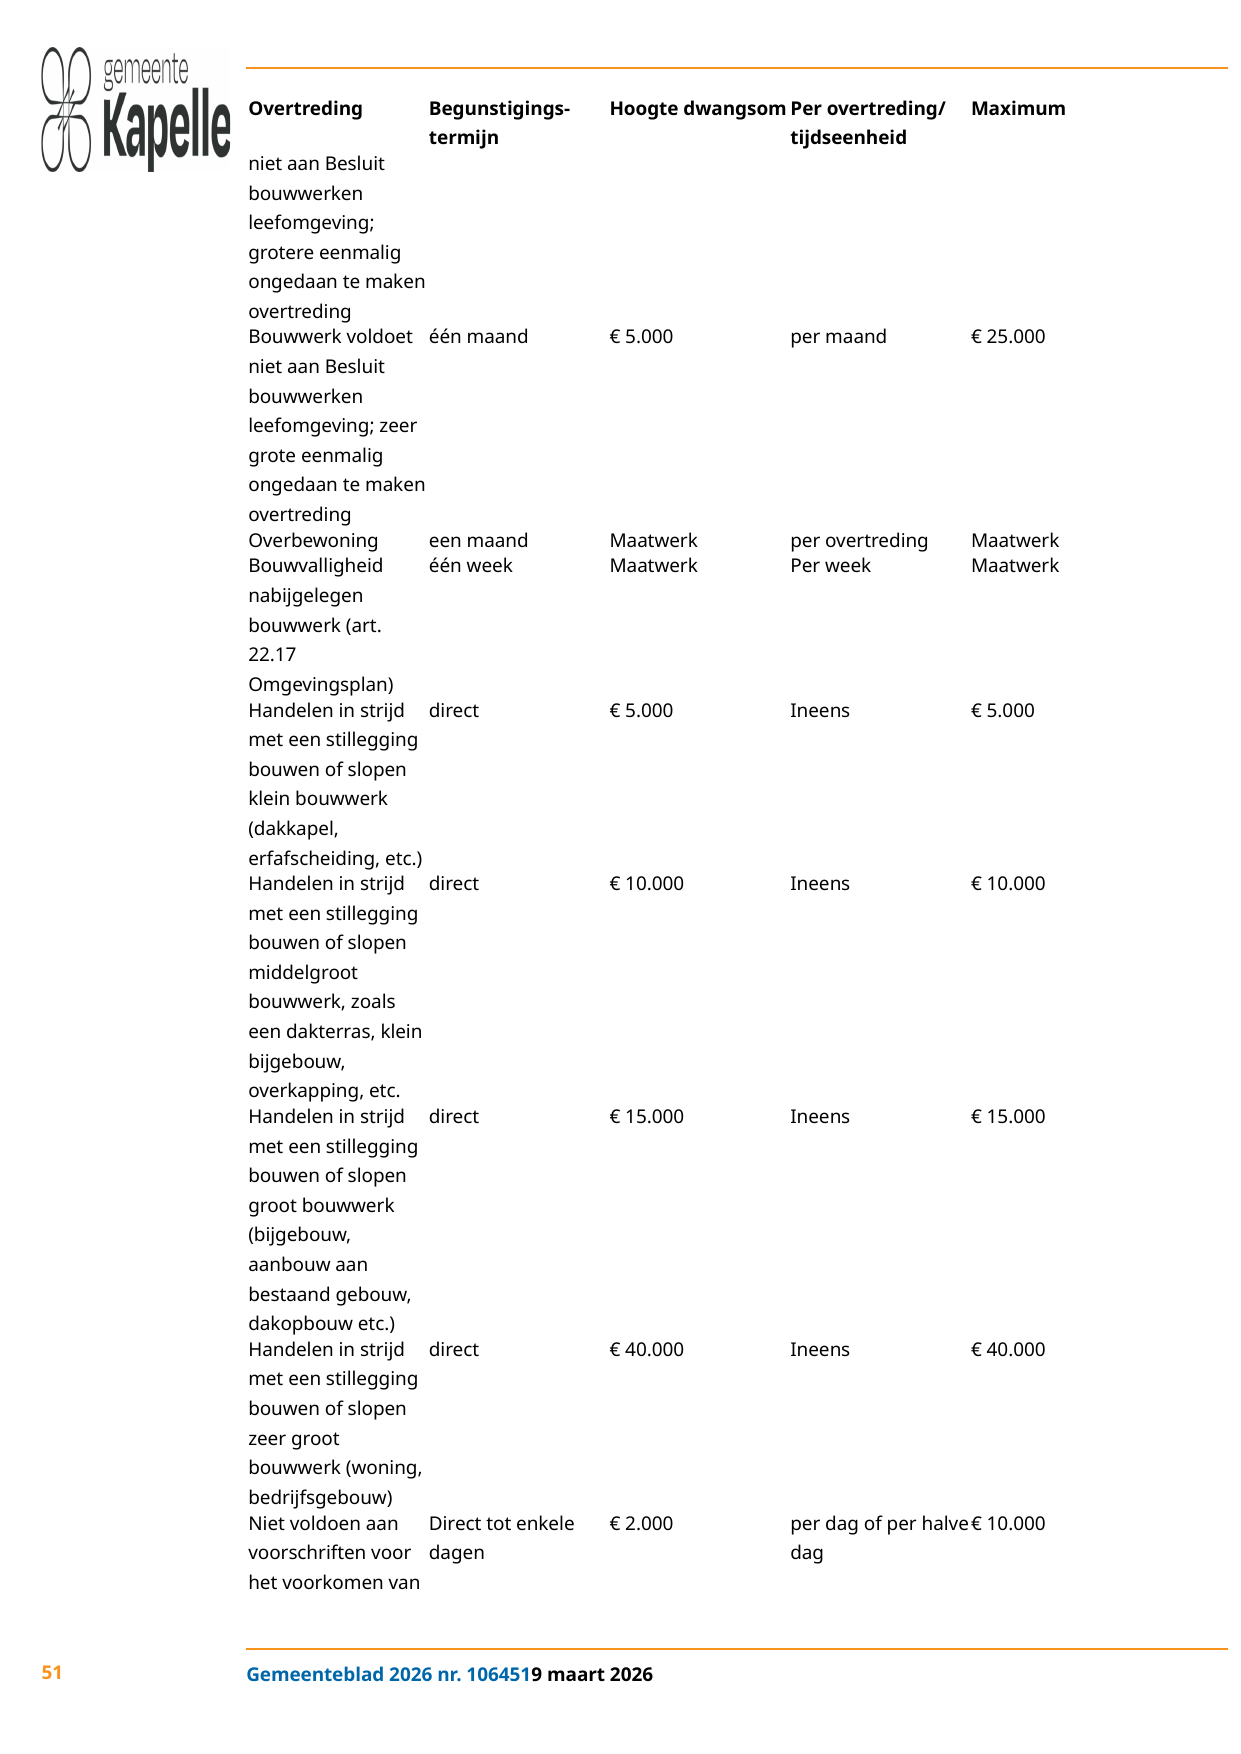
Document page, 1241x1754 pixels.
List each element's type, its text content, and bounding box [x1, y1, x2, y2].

table_cell Ineens [790, 870, 971, 1103]
table_cell € 5.000 [609, 324, 790, 527]
table_cell € 40.000 [609, 1336, 790, 1510]
table_cell € 40.000 [971, 1336, 1152, 1510]
table_cell direct [429, 1103, 609, 1336]
table_cell per overtreding [790, 527, 971, 553]
table_cell Ineens [790, 1103, 971, 1336]
table_cell Handelen in strijd met een stillegging bouwen of slopen middelgroot bouwwerk, zoals een dakterras, klein bijgebouw, overkapping, etc. [248, 870, 429, 1103]
table_cell Ineens [790, 1336, 971, 1510]
table_cell direct [429, 697, 609, 870]
table_cell € 15.000 [609, 1103, 790, 1336]
table_cell € 5.000 [971, 697, 1152, 870]
table_cell Handelen in strijd met een stillegging bouwen of slopen zeer groot bouwwerk (woning, bedrijfsgebouw) [248, 1336, 429, 1510]
table_cell Maatwerk [971, 553, 1152, 697]
table_cell Maatwerk [609, 553, 790, 697]
table_cell per maand [790, 324, 971, 527]
table_cell [429, 150, 609, 324]
table_cell een maand [429, 527, 609, 553]
table_cell € 10.000 [971, 1510, 1152, 1594]
table_cell niet aan Besluit bouwwerken leefomgeving; grotere eenmalig ongedaan te maken overtreding [248, 150, 429, 324]
table_cell Per week [790, 553, 971, 697]
table_cell Handelen in strijd met een stillegging bouwen of slopen groot bouwwerk (bijgebouw, aanbouw aan bestaand gebouw, dakopbouw etc.) [248, 1103, 429, 1336]
table_cell € 10.000 [971, 870, 1152, 1103]
table_header Hoogte dwangsom [609, 95, 790, 150]
table_cell Bouwvalligheid nabijgelegen bouwwerk (art. 22.17 Omgevingsplan) [248, 553, 429, 697]
table_cell Maatwerk [971, 527, 1152, 553]
table_cell Niet voldoen aan voorschriften voor het voorkomen van [248, 1510, 429, 1594]
table_header Per overtreding/ tijdseenheid [790, 95, 971, 150]
table_cell Direct tot enkele dagen [429, 1510, 609, 1594]
table_cell € 5.000 [609, 697, 790, 870]
table_cell [971, 150, 1152, 324]
table_cell één maand [429, 324, 609, 527]
table_cell [609, 150, 790, 324]
table_cell direct [429, 1336, 609, 1510]
table_header Maximum [971, 95, 1152, 150]
table_cell € 25.000 [971, 324, 1152, 527]
table_cell Handelen in strijd met een stillegging bouwen of slopen klein bouwwerk (dakkapel, erfafscheiding, etc.) [248, 697, 429, 870]
table_cell [790, 150, 971, 324]
table_cell per dag of per halve dag [790, 1510, 971, 1594]
table_cell € 10.000 [609, 870, 790, 1103]
table_cell Ineens [790, 697, 971, 870]
table_cell direct [429, 870, 609, 1103]
table_cell € 15.000 [971, 1103, 1152, 1336]
table_cell één week [429, 553, 609, 697]
table_cell € 2.000 [609, 1510, 790, 1594]
table_cell Bouwwerk voldoet niet aan Besluit bouwwerken leefomgeving; zeer grote eenmalig ongedaan te maken overtreding [248, 324, 429, 527]
table_cell Overbewoning [248, 527, 429, 553]
picture [41, 47, 231, 172]
table_header Overtreding [248, 95, 429, 150]
table_header Begunstigings-termijn [429, 95, 609, 150]
table_cell Maatwerk [609, 527, 790, 553]
